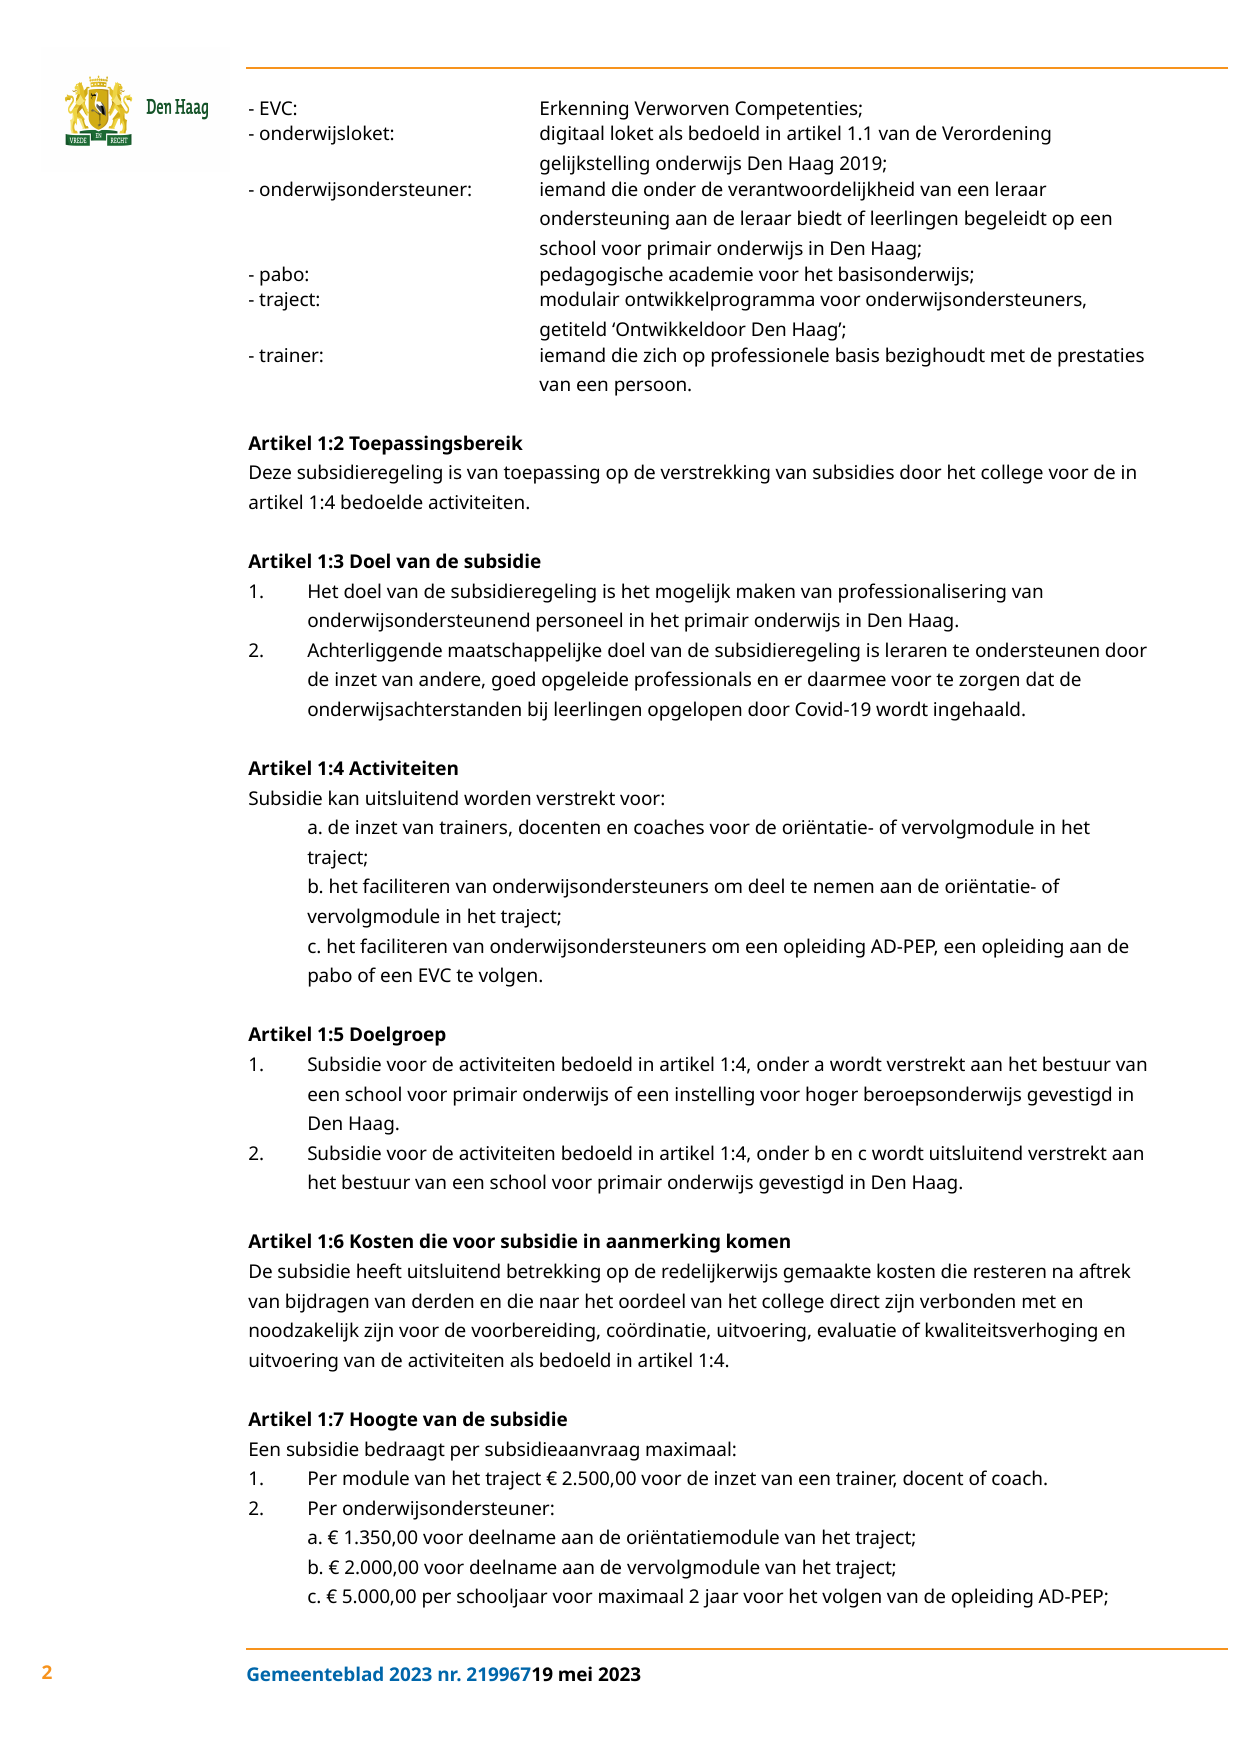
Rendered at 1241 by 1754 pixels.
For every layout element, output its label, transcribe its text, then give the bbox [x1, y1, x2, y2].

table_cell modulair ontwikkelprogramma voor onderwijsondersteuners, getiteld ‘Ontwikkeldoor Den Haag’; [539, 286, 1152, 342]
list b. het faciliteren van onderwijsondersteuners om deel te nemen aan de oriëntatie- of vervolgmodule in het traject; [248, 874, 1152, 929]
list Per onderwijsondersteuner: [248, 1495, 1152, 1521]
table_cell Erkenning Verworven Competenties; [539, 95, 1152, 121]
text Artikel 1:5 Doelgroep [248, 1022, 1152, 1047]
list Per module van het traject € 2.500,00 voor de inzet van een trainer, docent of coach. [248, 1465, 1152, 1491]
text Artikel 1:3 Doel van de subsidie [248, 548, 1152, 574]
text Artikel 1:6 Kosten die voor subsidie in aanmerking komen [248, 1229, 1152, 1254]
list Subsidie voor de activiteiten bedoeld in artikel 1:4, onder a wordt verstrekt aan het bestuur van een school voor primair onderwijs of een instelling voor hoger beroepsonderwijs gevestigd in Den Haag. [248, 1051, 1152, 1136]
table_cell iemand die zich op professionele basis bezighoudt met de prestaties van een persoon. [539, 342, 1152, 397]
text Artikel 1:2 Toepassingsbereik [248, 430, 1152, 456]
list a. € 1.350,00 voor deelname aan de oriëntatiemodule van het traject; [248, 1524, 1152, 1550]
list b. € 2.000,00 voor deelname aan de vervolgmodule van het traject; [248, 1554, 1152, 1580]
list c. het faciliteren van onderwijsondersteuners om een opleiding AD-PEP, een opleiding aan de pabo of een EVC te volgen. [248, 933, 1152, 988]
picture [41, 47, 231, 172]
text Een subsidie bedraagt per subsidieaanvraag maximaal: [248, 1436, 1152, 1461]
text Subsidie kan uitsluitend worden verstrekt voor: [248, 785, 1152, 811]
table_cell - pabo: [248, 261, 539, 286]
list Het doel van de subsidieregeling is het mogelijk maken van professionalisering van onderwijsondersteunend personeel in het primair onderwijs in Den Haag. [248, 578, 1152, 633]
table_cell pedagogische academie voor het basisonderwijs; [539, 261, 1152, 286]
list Achterliggende maatschappelijke doel van de subsidieregeling is leraren te ondersteunen door de inzet van andere, goed opgeleide professionals en er daarmee voor te zorgen dat de onderwijsachterstanden bij leerlingen opgelopen door Covid-19 wordt ingehaald. [248, 637, 1152, 722]
list a. de inzet van trainers, docenten en coaches voor de oriëntatie- of vervolgmodule in het traject; [248, 814, 1152, 870]
text Artikel 1:4 Activiteiten [248, 755, 1152, 781]
list Subsidie voor de activiteiten bedoeld in artikel 1:4, onder b en c wordt uitsluitend verstrekt aan het bestuur van een school voor primair onderwijs gevestigd in Den Haag. [248, 1140, 1152, 1195]
text De subsidie heeft uitsluitend betrekking op de redelijkerwijs gemaakte kosten die resteren na aftrek van bijdragen van derden en die naar het oordeel van het college direct zijn verbonden met en noodzakelijk zijn voor de voorbereiding, coördinatie, uitvoering, evaluatie of kwaliteitsverhoging en uitvoering van de activiteiten als bedoeld in artikel 1:4. [248, 1258, 1152, 1373]
table_cell - EVC: [248, 95, 539, 121]
text Artikel 1:7 Hoogte van de subsidie [248, 1406, 1152, 1432]
table_cell - onderwijsondersteuner: [248, 176, 539, 261]
table_cell - traject: [248, 286, 539, 342]
table_cell - trainer: [248, 342, 539, 397]
text Deze subsidieregeling is van toepassing op de verstrekking van subsidies door het college voor de in artikel 1:4 bedoelde activiteiten. [248, 459, 1152, 515]
table_cell digitaal loket als bedoeld in artikel 1.1 van de Verordening gelijkstelling onderwijs Den Haag 2019; [539, 121, 1152, 176]
list c. € 5.000,00 per schooljaar voor maximaal 2 jaar voor het volgen van de opleiding AD-PEP; [248, 1584, 1152, 1609]
table_cell - onderwijsloket: [248, 121, 539, 176]
table_cell iemand die onder de verantwoordelijkheid van een leraar ondersteuning aan de leraar biedt of leerlingen begeleidt op een school voor primair onderwijs in Den Haag; [539, 176, 1152, 261]
